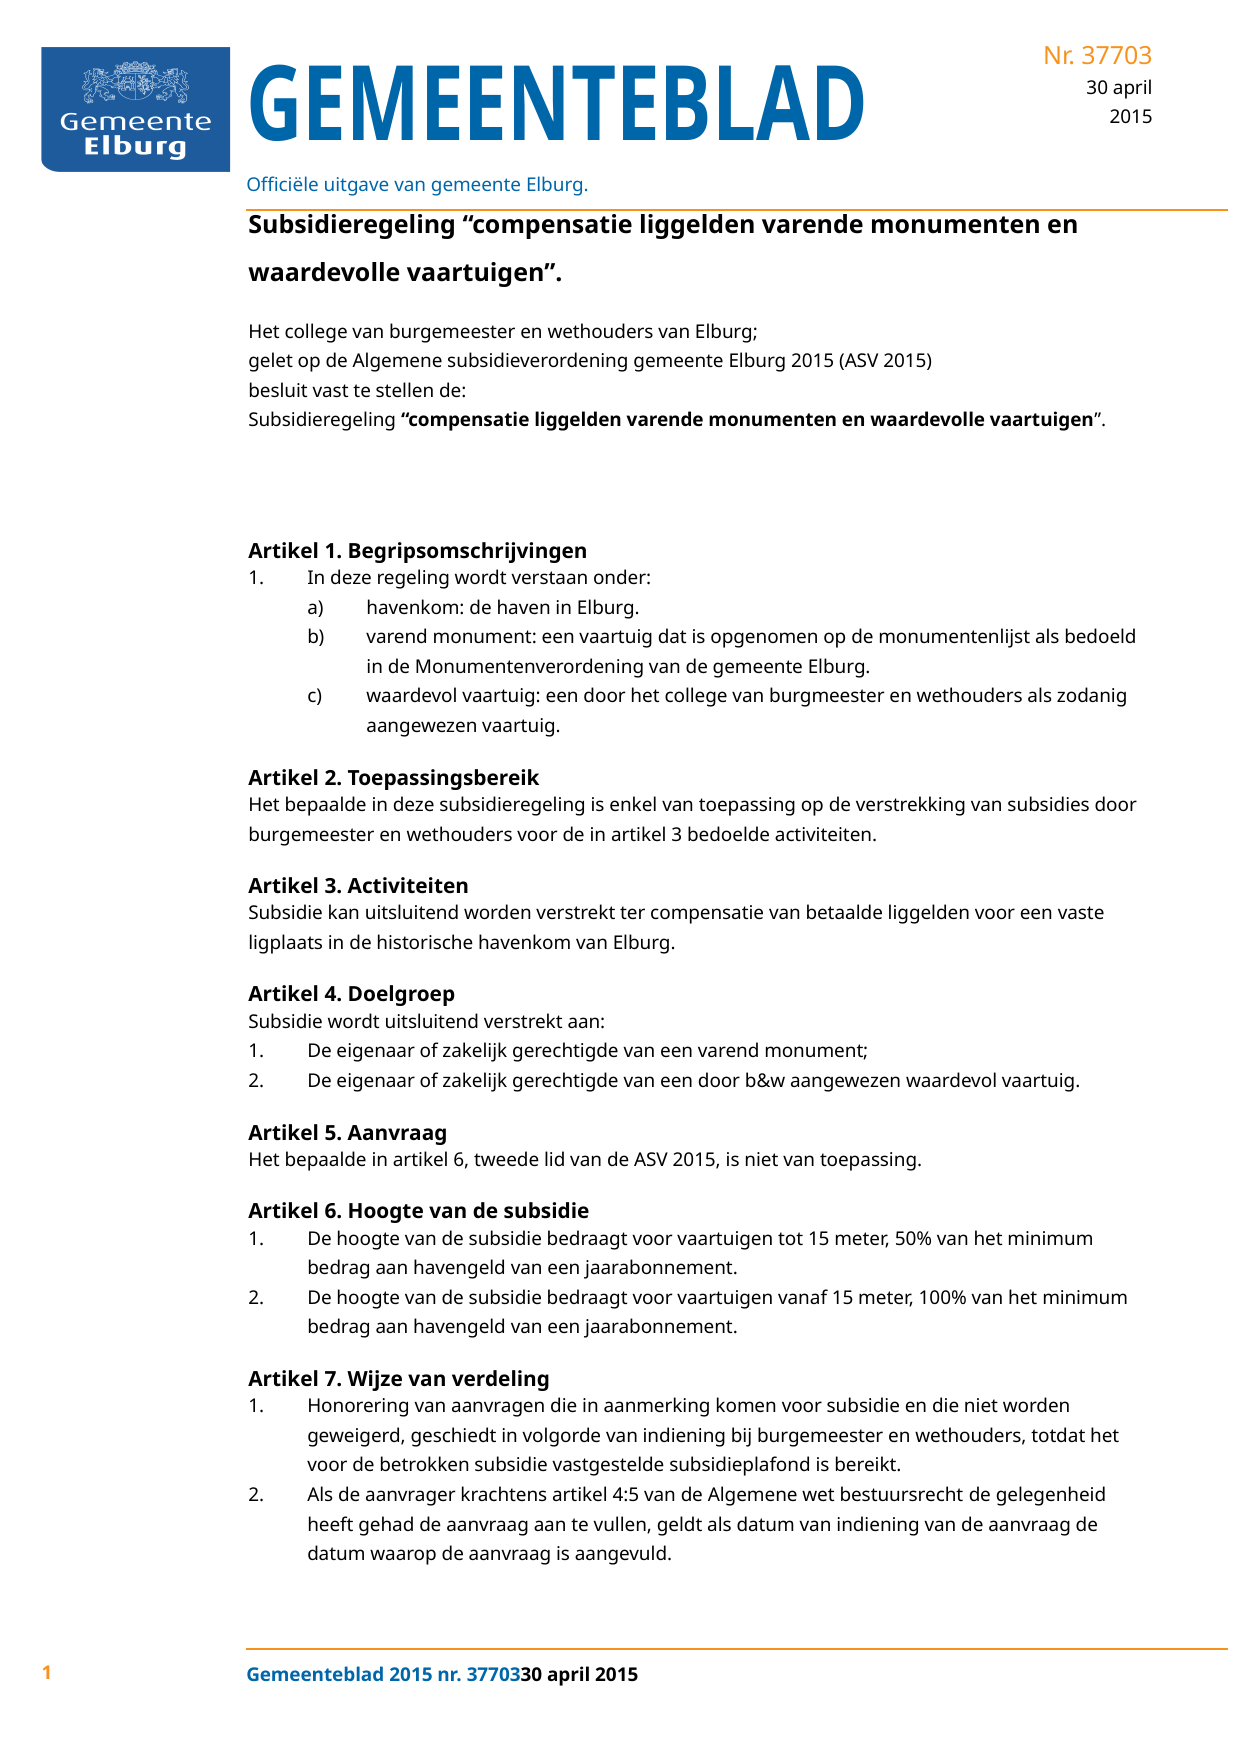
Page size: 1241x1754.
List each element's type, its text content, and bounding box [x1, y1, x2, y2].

text Subsidie kan uitsluitend worden verstrekt ter compensatie van betaalde liggelden voor een vaste ligplaats in de historische havenkom van Elburg. [248, 899, 1152, 955]
text Subsidieregeling “compensatie liggelden varende monumenten en waardevolle vaartuigen”. [248, 407, 1152, 432]
text Artikel 6. Hoogte van de subsidie [248, 1196, 1152, 1225]
text Subsidie wordt uitsluitend verstrekt aan: [248, 1008, 1152, 1034]
text besluit vast te stellen de: [248, 377, 1152, 403]
text Het bepaalde in deze subsidieregeling is enkel van toepassing op de verstrekking van subsidies door burgemeester en wethouders voor de in artikel 3 bedoelde activiteiten. [248, 791, 1152, 846]
list De eigenaar of zakelijk gerechtigde van een varend monument; [248, 1038, 1152, 1063]
text Het college van burgemeester en wethouders van Elburg; [248, 318, 1152, 344]
list waardevol vaartuig: een door het college van burgmeester en wethouders als zodanig aangewezen vaartuig. [307, 683, 1152, 738]
list Honorering van aanvragen die in aanmerking komen voor subsidie en die niet worden geweigerd, geschiedt in volgorde van indiening bij burgemeester en wethouders, totdat het voor de betrokken subsidie vastgestelde subsidieplafond is bereikt. [248, 1392, 1152, 1477]
picture [41, 47, 231, 172]
list De hoogte van de subsidie bedraagt voor vaartuigen tot 15 meter, 50% van het minimum bedrag aan havengeld van een jaarabonnement. [248, 1225, 1152, 1280]
text Artikel 5. Aanvraag [248, 1118, 1152, 1146]
list varend monument: een vaartuig dat is opgenomen op de monumentenlijst als bedoeld in de Monumentenverordening van de gemeente Elburg. [307, 623, 1152, 679]
list havenkom: de haven in Elburg. [307, 594, 1152, 620]
text Subsidieregeling “compensatie liggelden varende monumenten en waardevolle vaartuigen”. [248, 211, 1152, 288]
list In deze regeling wordt verstaan onder: [248, 564, 1152, 590]
list De hoogte van de subsidie bedraagt voor vaartuigen vanaf 15 meter, 100% van het minimum bedrag aan havengeld van een jaarabonnement. [248, 1284, 1152, 1339]
text Artikel 2. Toepassingsbereik [248, 763, 1152, 791]
list De eigenaar of zakelijk gerechtigde van een door b&w aangewezen waardevol vaartuig. [248, 1067, 1152, 1093]
text gelet op de Algemene subsidieverordening gemeente Elburg 2015 (ASV 2015) [248, 347, 1152, 373]
text Artikel 4. Doelgroep [248, 979, 1152, 1008]
list Als de aanvrager krachtens artikel 4:5 van de Algemene wet bestuursrecht de gelegenheid heeft gehad de aanvraag aan te vullen, geldt als datum van indiening van de aanvraag de datum waarop de aanvraag is aangevuld. [248, 1481, 1152, 1566]
text Artikel 3. Activiteiten [248, 871, 1152, 899]
text Het bepaalde in artikel 6, tweede lid van de ASV 2015, is niet van toepassing. [248, 1146, 1152, 1172]
text Artikel 7. Wijze van verdeling [248, 1364, 1152, 1392]
text Artikel 1. Begripsomschrijvingen [248, 536, 1152, 564]
